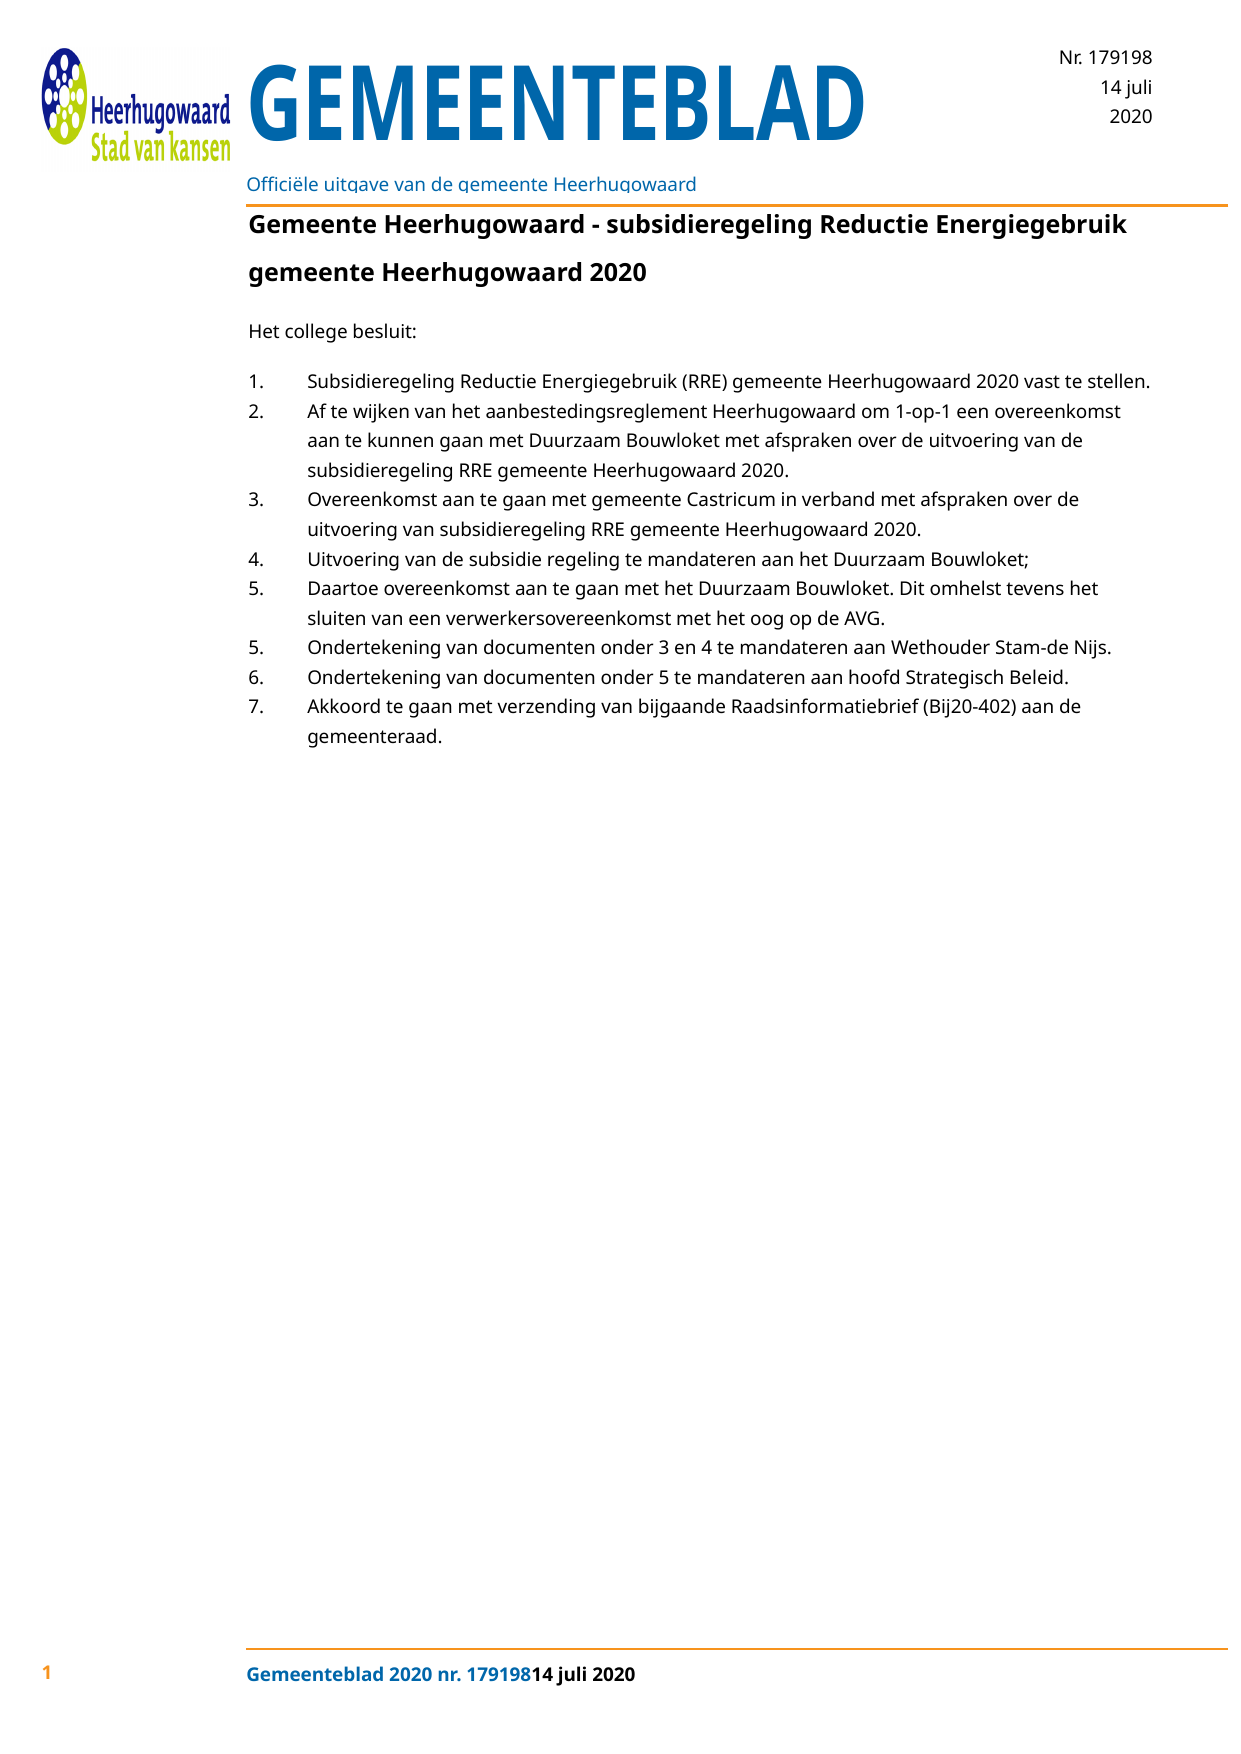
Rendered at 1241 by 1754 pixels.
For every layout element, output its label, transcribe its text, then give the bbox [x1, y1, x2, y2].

text Gemeente Heerhugowaard - subsidieregeling Reductie Energiegebruik gemeente Heerhugowaard 2020 [248, 207, 1152, 288]
list Overeenkomst aan te gaan met gemeente Castricum in verband met afspraken over de uitvoering van subsidieregeling RRE gemeente Heerhugowaard 2020. [248, 487, 1152, 542]
list Subsidieregeling Reductie Energiegebruik (RRE) gemeente Heerhugowaard 2020 vast te stellen. [248, 368, 1152, 394]
list Ondertekening van documenten onder 5 te mandateren aan hoofd Strategisch Beleid. [248, 664, 1152, 690]
list Af te wijken van het aanbestedingsreglement Heerhugowaard om 1-op-1 een overeenkomst aan te kunnen gaan met Duurzaam Bouwloket met afspraken over de uitvoering van de subsidieregeling RRE gemeente Heerhugowaard 2020. [248, 398, 1152, 483]
text Het college besluit: [248, 318, 1152, 344]
picture [41, 47, 231, 172]
list Daartoe overeenkomst aan te gaan met het Duurzaam Bouwloket. Dit omhelst tevens het sluiten van een verwerkersovereenkomst met het oog op de AVG. [248, 575, 1152, 631]
list Uitvoering van de subsidie regeling te mandateren aan het Duurzaam Bouwloket; [248, 546, 1152, 572]
list Akkoord te gaan met verzending van bijgaande Raadsinformatiebrief (Bij20-402) aan de gemeenteraad. [248, 694, 1152, 749]
list Ondertekening van documenten onder 3 en 4 te mandateren aan Wethouder Stam-de Nijs. [248, 634, 1152, 660]
